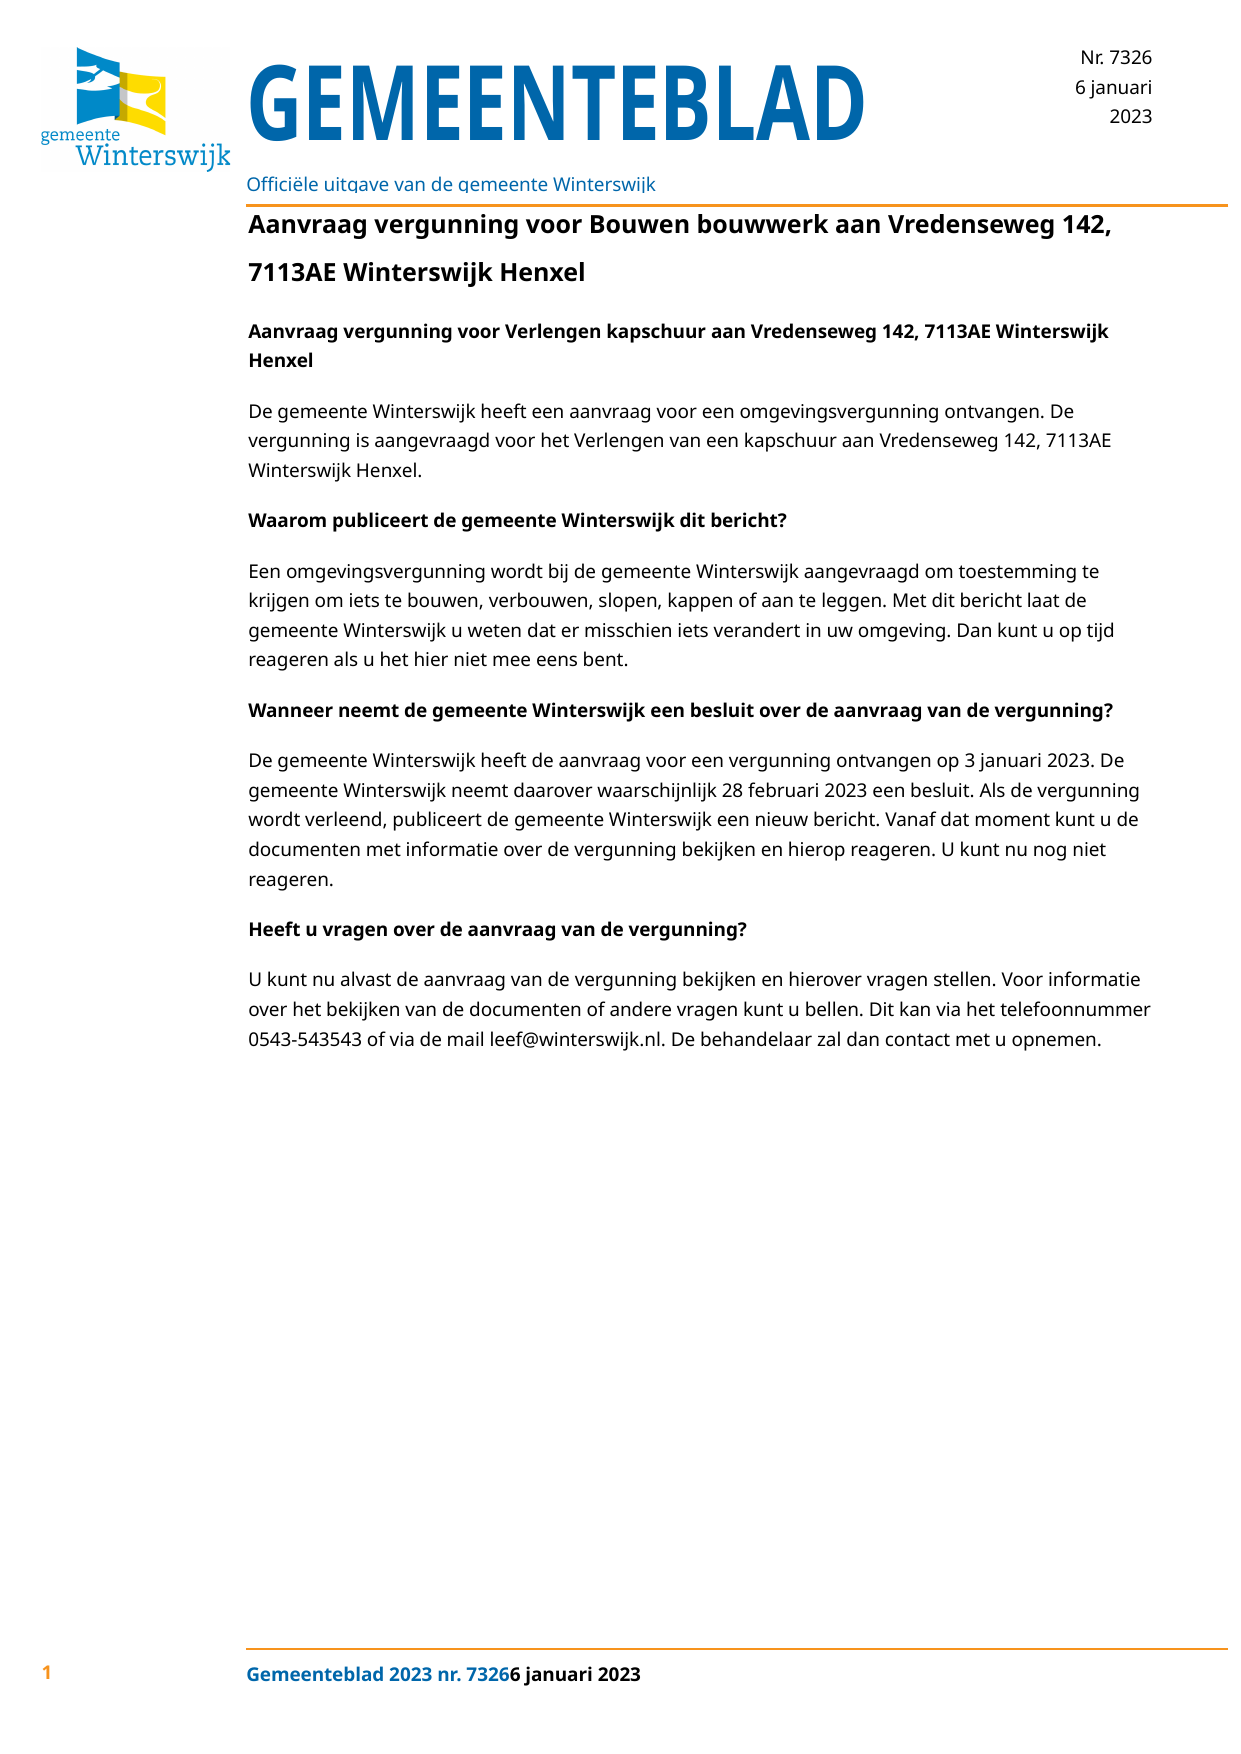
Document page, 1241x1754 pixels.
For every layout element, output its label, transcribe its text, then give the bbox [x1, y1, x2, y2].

text Een omgevingsvergunning wordt bij de gemeente Winterswijk aangevraagd om toestemming te krijgen om iets te bouwen, verbouwen, slopen, kappen of aan te leggen. Met dit bericht laat de gemeente Winterswijk u weten dat er misschien iets verandert in uw omgeving. Dan kunt u op tijd reageren als u het hier niet mee eens bent. [248, 558, 1152, 672]
text De gemeente Winterswijk heeft een aanvraag voor een omgevingsvergunning ontvangen. De vergunning is aangevraagd voor het Verlengen van een kapschuur aan Vredenseweg 142, 7113AE Winterswijk Henxel. [248, 398, 1152, 483]
text De gemeente Winterswijk heeft de aanvraag voor een vergunning ontvangen op 3 januari 2023. De gemeente Winterswijk neemt daarover waarschijnlijk 28 februari 2023 een besluit. Als de vergunning wordt verleend, publiceert de gemeente Winterswijk een nieuw bericht. Vanaf dat moment kunt u de documenten met informatie over de vergunning bekijken en hierop reageren. U kunt nu nog niet reageren. [248, 747, 1152, 892]
text Wanneer neemt de gemeente Winterswijk een besluit over de aanvraag van de vergunning? [248, 697, 1152, 723]
text Aanvraag vergunning voor Bouwen bouwwerk aan Vredenseweg 142, 7113AE Winterswijk Henxel [248, 207, 1152, 288]
text Heeft u vragen over de aanvraag van de vergunning? [248, 916, 1152, 942]
text U kunt nu alvast de aanvraag van de vergunning bekijken en hierover vragen stellen. Voor informatie over het bekijken van de documenten of andere vragen kunt u bellen. Dit kan via het telefoonnummer 0543-543543 of via de mail leef@winterswijk.nl. De behandelaar zal dan contact met u opnemen. [248, 967, 1152, 1052]
picture [225, 153, 231, 162]
text Aanvraag vergunning voor Verlengen kapschuur aan Vredenseweg 142, 7113AE Winterswijk Henxel [248, 318, 1152, 373]
text Waarom publiceert de gemeente Winterswijk dit bericht? [248, 507, 1152, 533]
picture [41, 47, 231, 172]
